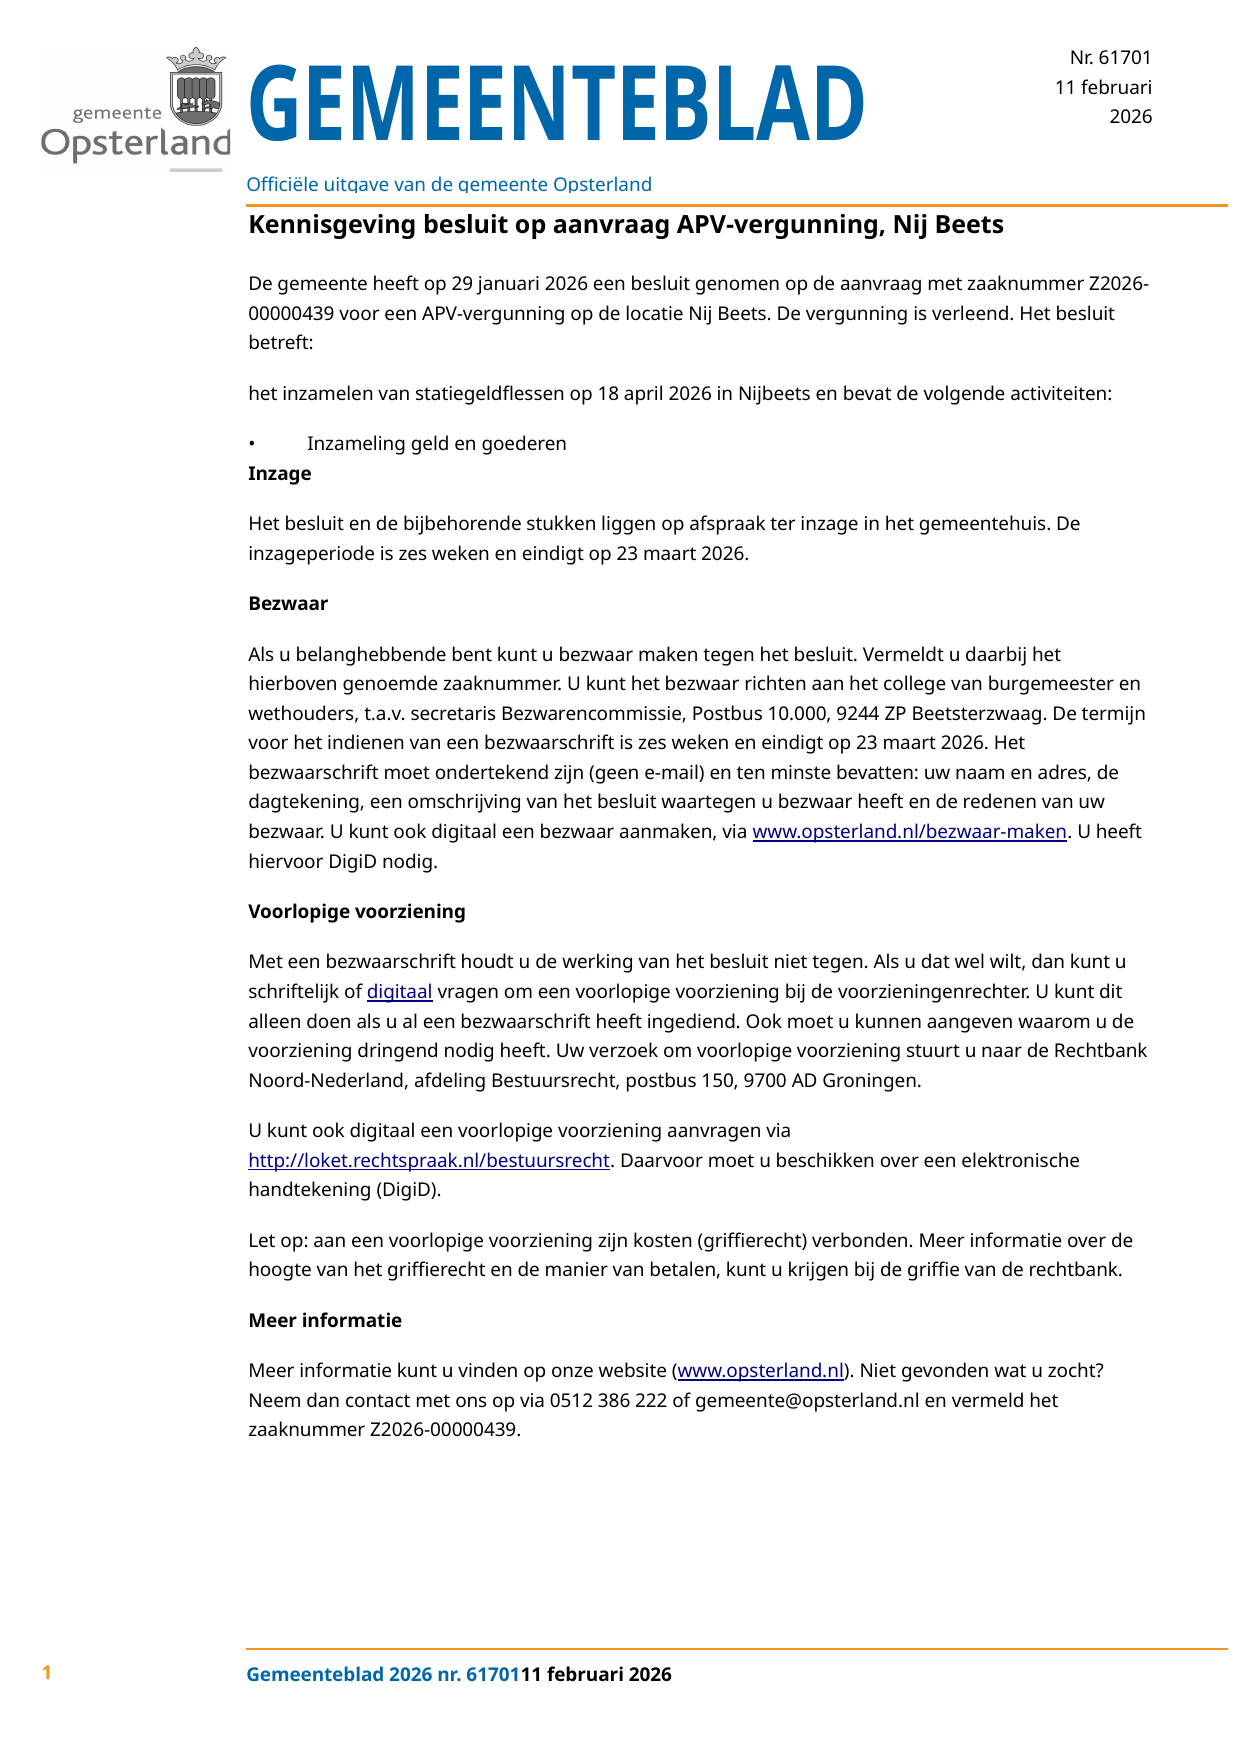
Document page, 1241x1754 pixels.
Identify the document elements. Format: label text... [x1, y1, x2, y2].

text De gemeente heeft op 29 januari 2026 een besluit genomen op de aanvraag met zaaknummer Z2026-00000439 voor een APV-vergunning op de locatie Nij Beets. De vergunning is verleend. Het besluit betreft: [248, 270, 1152, 355]
text Meer informatie [248, 1307, 1152, 1333]
text Inzage [248, 460, 1152, 486]
list Inzameling geld en goederen [248, 430, 1152, 456]
text Het besluit en de bijbehorende stukken liggen op afspraak ter inzage in het gemeentehuis. De inzageperiode is zes weken en eindigt op 23 maart 2026. [248, 510, 1152, 566]
text Bezwaar [248, 590, 1152, 616]
text Kennisgeving besluit op aanvraag APV-vergunning, Nij Beets [248, 207, 1152, 241]
text Als u belanghebbende bent kunt u bezwaar maken tegen het besluit. Vermeldt u daarbij het hierboven genoemde zaaknummer. U kunt het bezwaar richten aan het college van burgemeester en wethouders, t.a.v. secretaris Bezwarencommissie, Postbus 10.000, 9244 ZP Beetsterzwaag. De termijn voor het indienen van een bezwaarschrift is zes weken en eindigt op 23 maart 2026. Het bezwaarschrift moet ondertekend zijn (geen e-mail) en ten minste bevatten: uw naam en adres, de dagtekening, een omschrijving van het besluit waartegen u bezwaar heeft en de redenen van uw bezwaar. U kunt ook digitaal een bezwaar aanmaken, via www.opsterland.nl/bezwaar-maken. U heeft hiervoor DigiD nodig. [248, 641, 1152, 873]
text het inzamelen van statiegeldflessen op 18 april 2026 in Nijbeets en bevat de volgende activiteiten: [248, 380, 1152, 406]
text Meer informatie kunt u vinden op onze website (www.opsterland.nl). Niet gevonden wat u zocht? Neem dan contact met ons op via 0512 386 222 of gemeente@opsterland.nl en vermeld het zaaknummer Z2026-00000439. [248, 1357, 1152, 1442]
text Met een bezwaarschrift houdt u de werking van het besluit niet tegen. Als u dat wel wilt, dan kunt u schriftelijk of digitaal vragen om een voorlopige voorziening bij de voorzieningenrechter. U kunt dit alleen doen als u al een bezwaarschrift heeft ingediend. Ook moet u kunnen aangeven waarom u de voorziening dringend nodig heeft. Uw verzoek om voorlopige voorziening stuurt u naar de Rechtbank Noord-Nederland, afdeling Bestuursrecht, postbus 150, 9700 AD Groningen. [248, 949, 1152, 1093]
picture [41, 47, 231, 172]
text U kunt ook digitaal een voorlopige voorziening aanvragen via http://loket.rechtspraak.nl/bestuursrecht. Daarvoor moet u beschikken over een elektronische handtekening (DigiD). [248, 1117, 1152, 1202]
text Voorlopige voorziening [248, 898, 1152, 924]
text Let op: aan een voorlopige voorziening zijn kosten (griffierecht) verbonden. Meer informatie over de hoogte van het griffierecht en de manier van betalen, kunt u krijgen bij de griffie van de rechtbank. [248, 1227, 1152, 1282]
